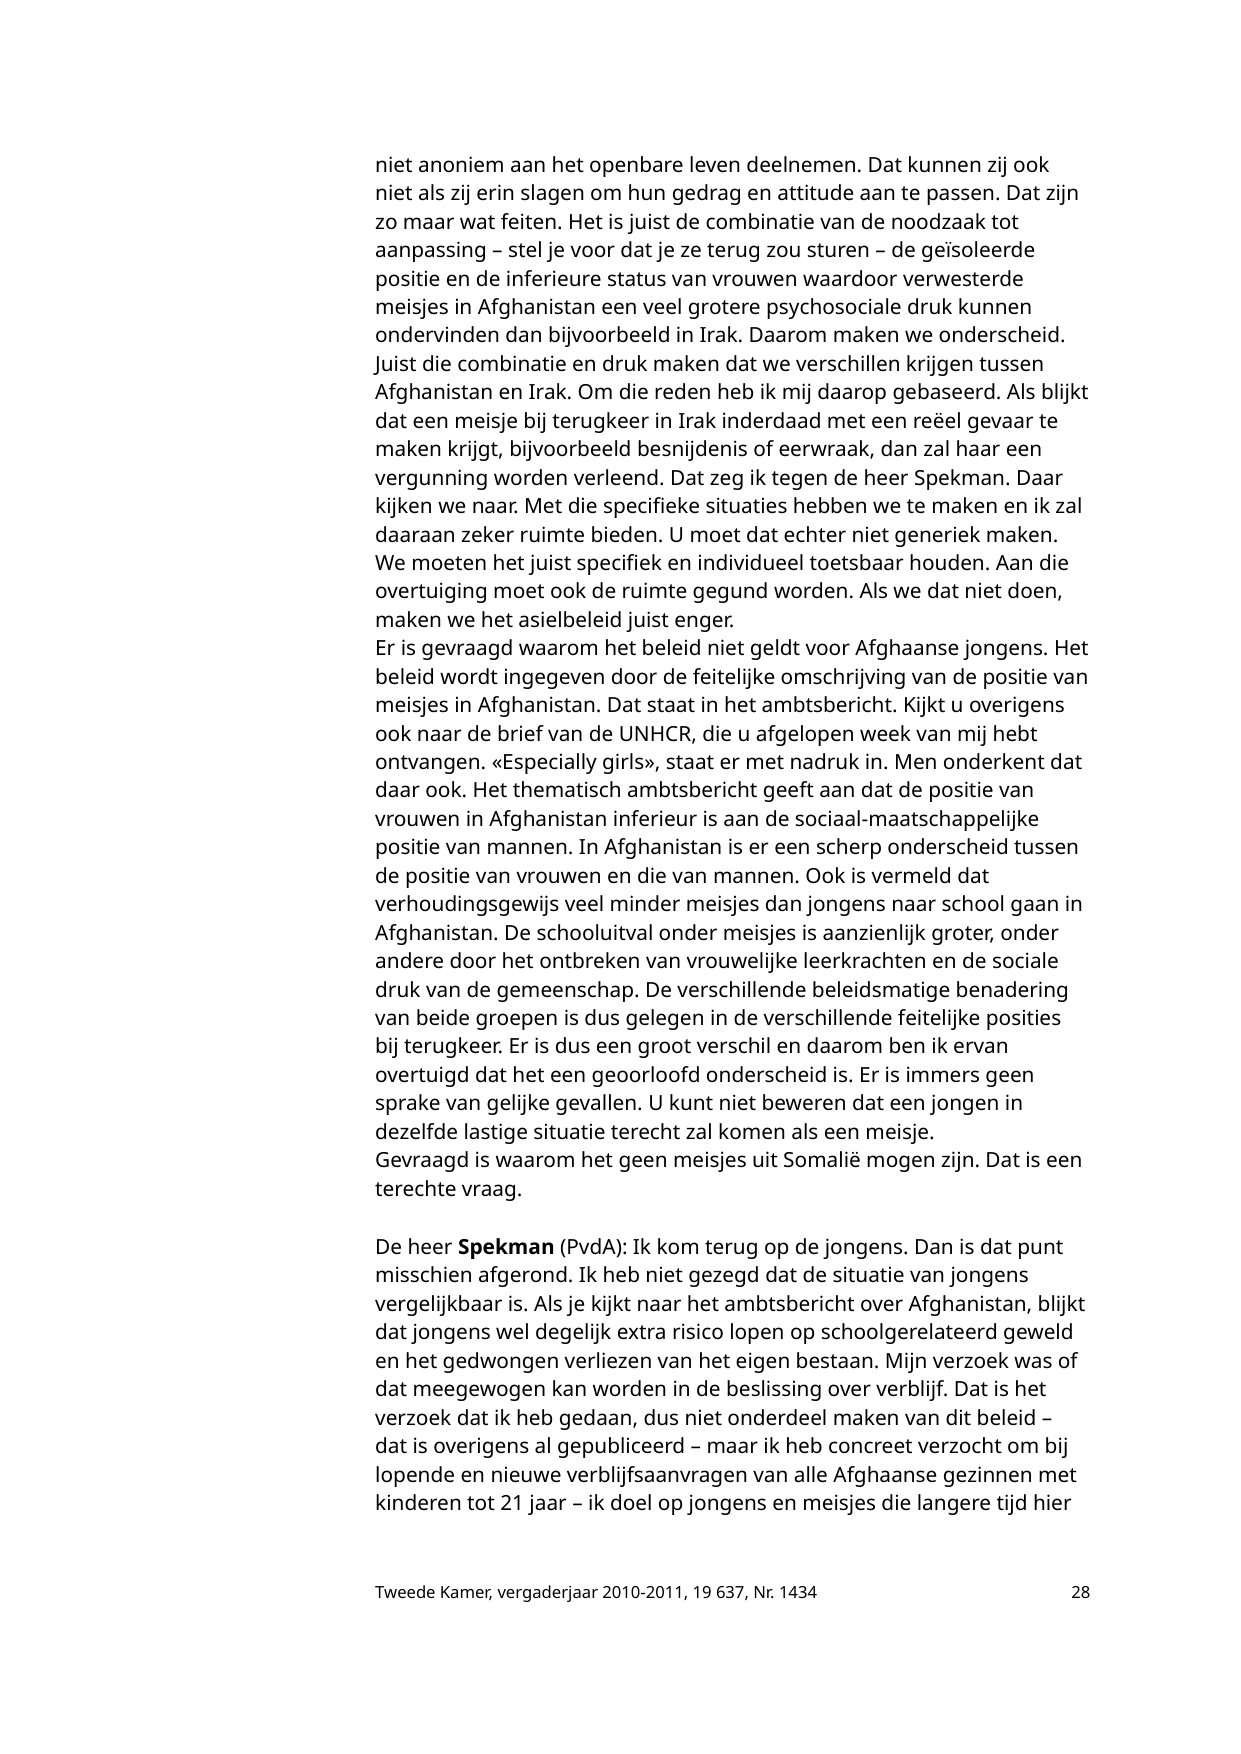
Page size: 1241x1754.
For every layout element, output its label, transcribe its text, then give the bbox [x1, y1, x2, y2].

text niet anoniem aan het openbare leven deelnemen. Dat kunnen zij ook niet als zij erin slagen om hun gedrag en attitude aan te passen. Dat zijn zo maar wat feiten. Het is juist de combinatie van de noodzaak tot aanpassing – stel je voor dat je ze terug zou sturen – de geïsoleerde positie en de inferieure status van vrouwen waardoor verwesterde meisjes in Afghanistan een veel grotere psychosociale druk kunnen ondervinden dan bijvoorbeeld in Irak. Daarom maken we onderscheid. Juist die combinatie en druk maken dat we verschillen krijgen tussen Afghanistan en Irak. Om die reden heb ik mij daarop gebaseerd. Als blijkt dat een meisje bij terugkeer in Irak inderdaad met een reëel gevaar te maken krijgt, bijvoorbeeld besnijdenis of eerwraak, dan zal haar een vergunning worden verleend. Dat zeg ik tegen de heer Spekman. Daar kijken we naar. Met die specifieke situaties hebben we te maken en ik zal daaraan zeker ruimte bieden. U moet dat echter niet generiek maken. We moeten het juist specifiek en individueel toetsbaar houden. Aan die overtuiging moet ook de ruimte gegund worden. Als we dat niet doen, maken we het asielbeleid juist enger. [375, 150, 1090, 633]
text De heer Spekman (PvdA): Ik kom terug op de jongens. Dan is dat punt misschien afgerond. Ik heb niet gezegd dat de situatie van jongens vergelijkbaar is. Als je kijkt naar het ambtsbericht over Afghanistan, blijkt dat jongens wel degelijk extra risico lopen op schoolgerelateerd geweld en het gedwongen verliezen van het eigen bestaan. Mijn verzoek was of dat meegewogen kan worden in de beslissing over verblijf. Dat is het verzoek dat ik heb gedaan, dus niet onderdeel maken van dit beleid – dat is overigens al gepubliceerd – maar ik heb concreet verzocht om bij lopende en nieuwe verblijfsaanvragen van alle Afghaanse gezinnen met kinderen tot 21 jaar – ik doel op jongens en meisjes die langere tijd hier [375, 1232, 1090, 1517]
text Gevraagd is waarom het geen meisjes uit Somalië mogen zijn. Dat is een terechte vraag. [375, 1145, 1090, 1202]
text Er is gevraagd waarom het beleid niet geldt voor Afghaanse jongens. Het beleid wordt ingegeven door de feitelijke omschrijving van de positie van meisjes in Afghanistan. Dat staat in het ambtsbericht. Kijkt u overigens ook naar de brief van de UNHCR, die u afgelopen week van mij hebt ontvangen. «Especially girls», staat er met nadruk in. Men onderkent dat daar ook. Het thematisch ambtsbericht geeft aan dat de positie van vrouwen in Afghanistan inferieur is aan de sociaal-maatschappelijke positie van mannen. In Afghanistan is er een scherp onderscheid tussen de positie van vrouwen en die van mannen. Ook is vermeld dat verhoudingsgewijs veel minder meisjes dan jongens naar school gaan in Afghanistan. De schooluitval onder meisjes is aanzienlijk groter, onder andere door het ontbreken van vrouwelijke leerkrachten en de sociale druk van de gemeenschap. De verschillende beleidsmatige benadering van beide groepen is dus gelegen in de verschillende feitelijke posities bij terugkeer. Er is dus een groot verschil en daarom ben ik ervan overtuigd dat het een geoorloofd onderscheid is. Er is immers geen sprake van gelijke gevallen. U kunt niet beweren dat een jongen in dezelfde lastige situatie terecht zal komen als een meisje. [375, 633, 1090, 1145]
